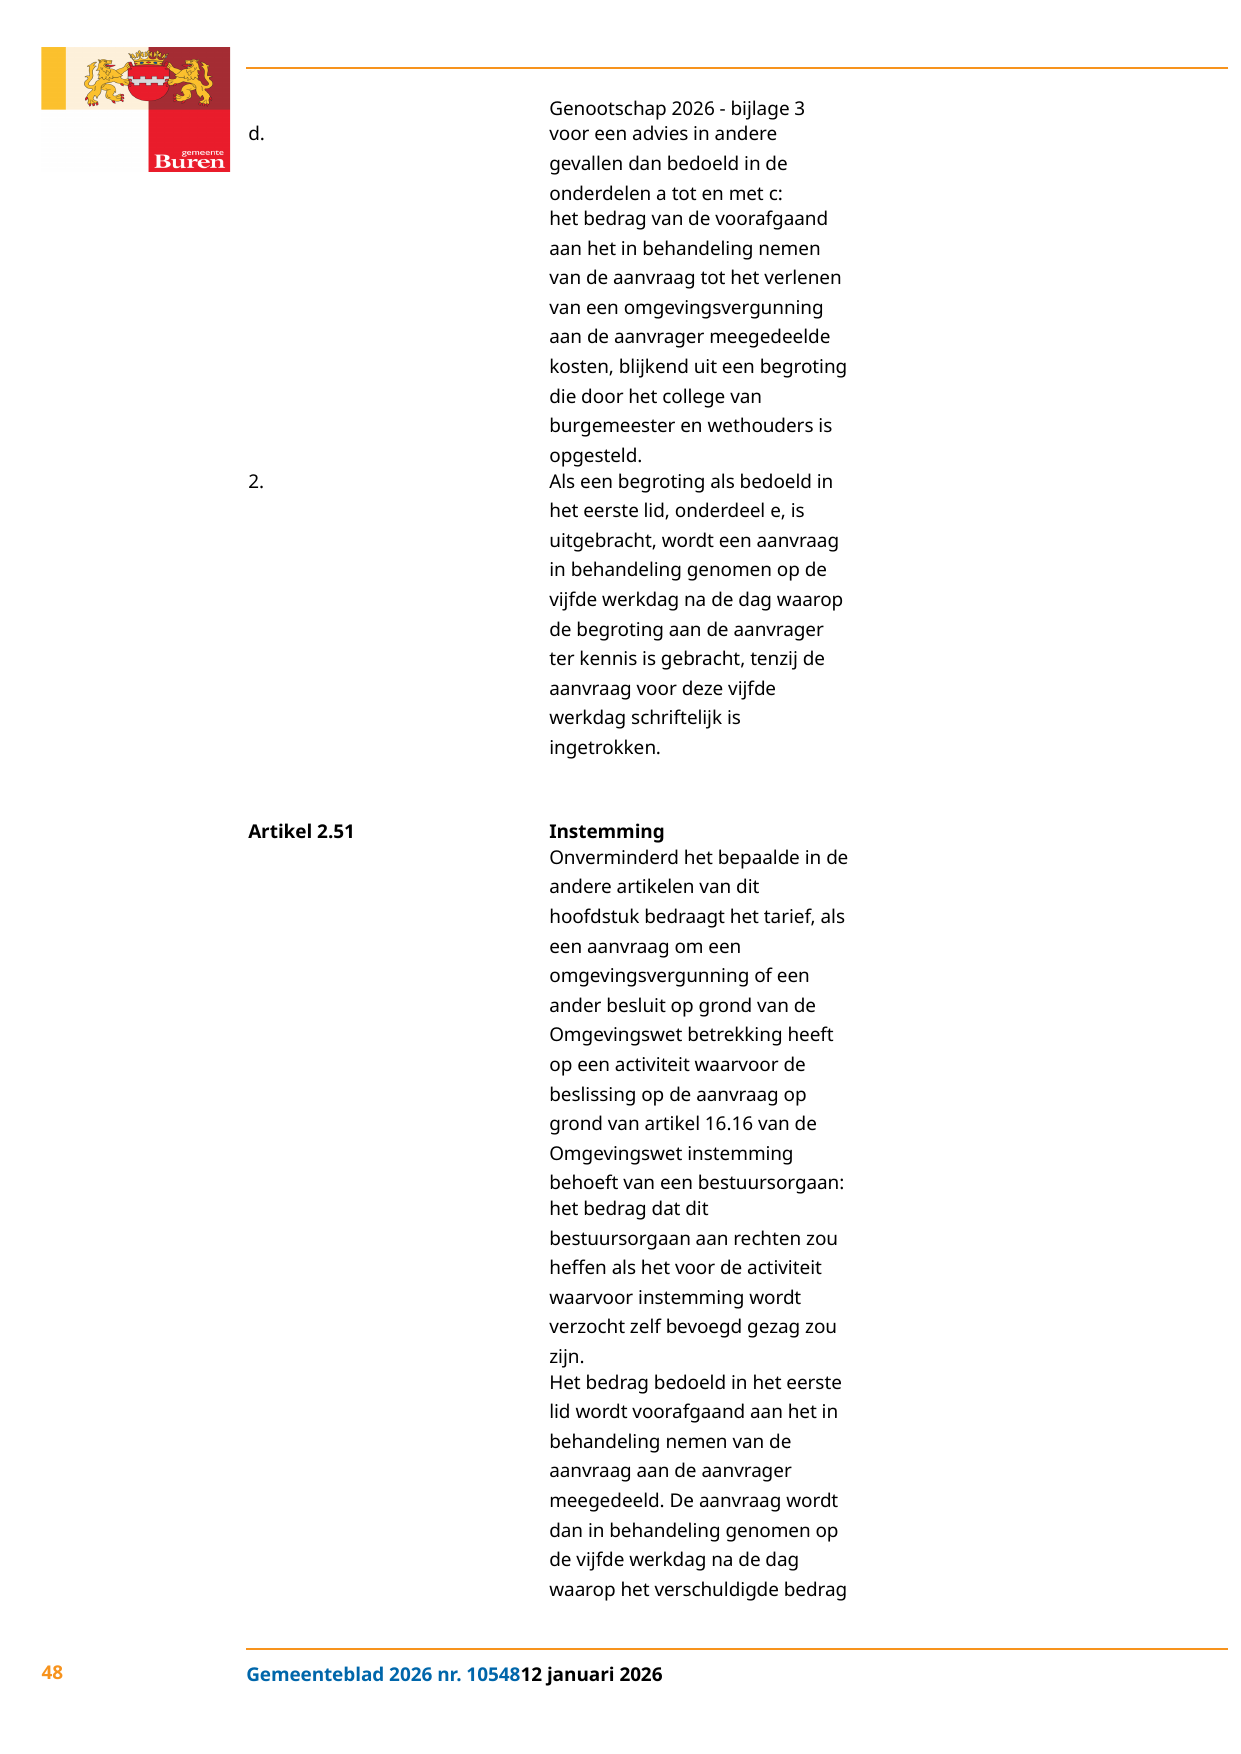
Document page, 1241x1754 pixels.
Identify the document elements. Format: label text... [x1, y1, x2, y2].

table_cell het bedrag van de voorafgaand aan het in behandeling nemen van de aanvraag tot het verlenen van een omgevingsvergunning aan de aanvrager meegedeelde kosten, blijkend uit een begroting die door het college van burgemeester en wethouders is opgesteld. [549, 205, 850, 468]
table_cell [850, 205, 1152, 468]
table_header Artikel 2.51 [248, 819, 549, 844]
table_cell [850, 1369, 1152, 1602]
table_cell [248, 1195, 549, 1369]
table_cell Het bedrag bedoeld in het eerste lid wordt voorafgaand aan het in behandeling nemen van de aanvraag aan de aanvrager meegedeeld. De aanvraag wordt dan in behandeling genomen op de vijfde werkdag na de dag waarop het verschuldigde bedrag [549, 1369, 850, 1602]
table_cell [850, 760, 1152, 786]
table_cell [850, 95, 1152, 121]
table_cell Genootschap 2026 - bijlage 3 [549, 95, 850, 121]
table_cell Onverminderd het bepaalde in de andere artikelen van dit hoofdstuk bedraagt het tarief, als een aanvraag om een omgevingsvergunning of een ander besluit op grond van de Omgevingswet betrekking heeft op een activiteit waarvoor de beslissing op de aanvraag op grond van artikel 16.16 van de Omgevingswet instemming behoeft van een bestuursorgaan: [549, 844, 850, 1195]
table_cell [850, 468, 1152, 760]
table_header [850, 819, 1152, 844]
table_cell d. [248, 121, 549, 205]
table_cell [248, 844, 549, 1195]
table_cell het bedrag dat dit bestuursorgaan aan rechten zou heffen als het voor de activiteit waarvoor instemming wordt verzocht zelf bevoegd gezag zou zijn. [549, 1195, 850, 1369]
table_cell [248, 760, 549, 786]
table_cell [850, 121, 1152, 205]
table_cell Als een begroting als bedoeld in het eerste lid, onderdeel e, is uitgebracht, wordt een aanvraag in behandeling genomen op de vijfde werkdag na de dag waarop de begroting aan de aanvrager ter kennis is gebracht, tenzij de aanvraag voor deze vijfde werkdag schriftelijk is ingetrokken. [549, 468, 850, 760]
picture [41, 47, 231, 172]
table_cell [549, 760, 850, 786]
table_cell voor een advies in andere gevallen dan bedoeld in de onderdelen a tot en met c: [549, 121, 850, 205]
table_cell 2. [248, 468, 549, 760]
table_header Instemming [549, 819, 850, 844]
table_cell [850, 844, 1152, 1195]
table_cell [248, 95, 549, 121]
table_cell [248, 205, 549, 468]
table_cell [850, 1195, 1152, 1369]
table_cell [248, 1369, 549, 1602]
